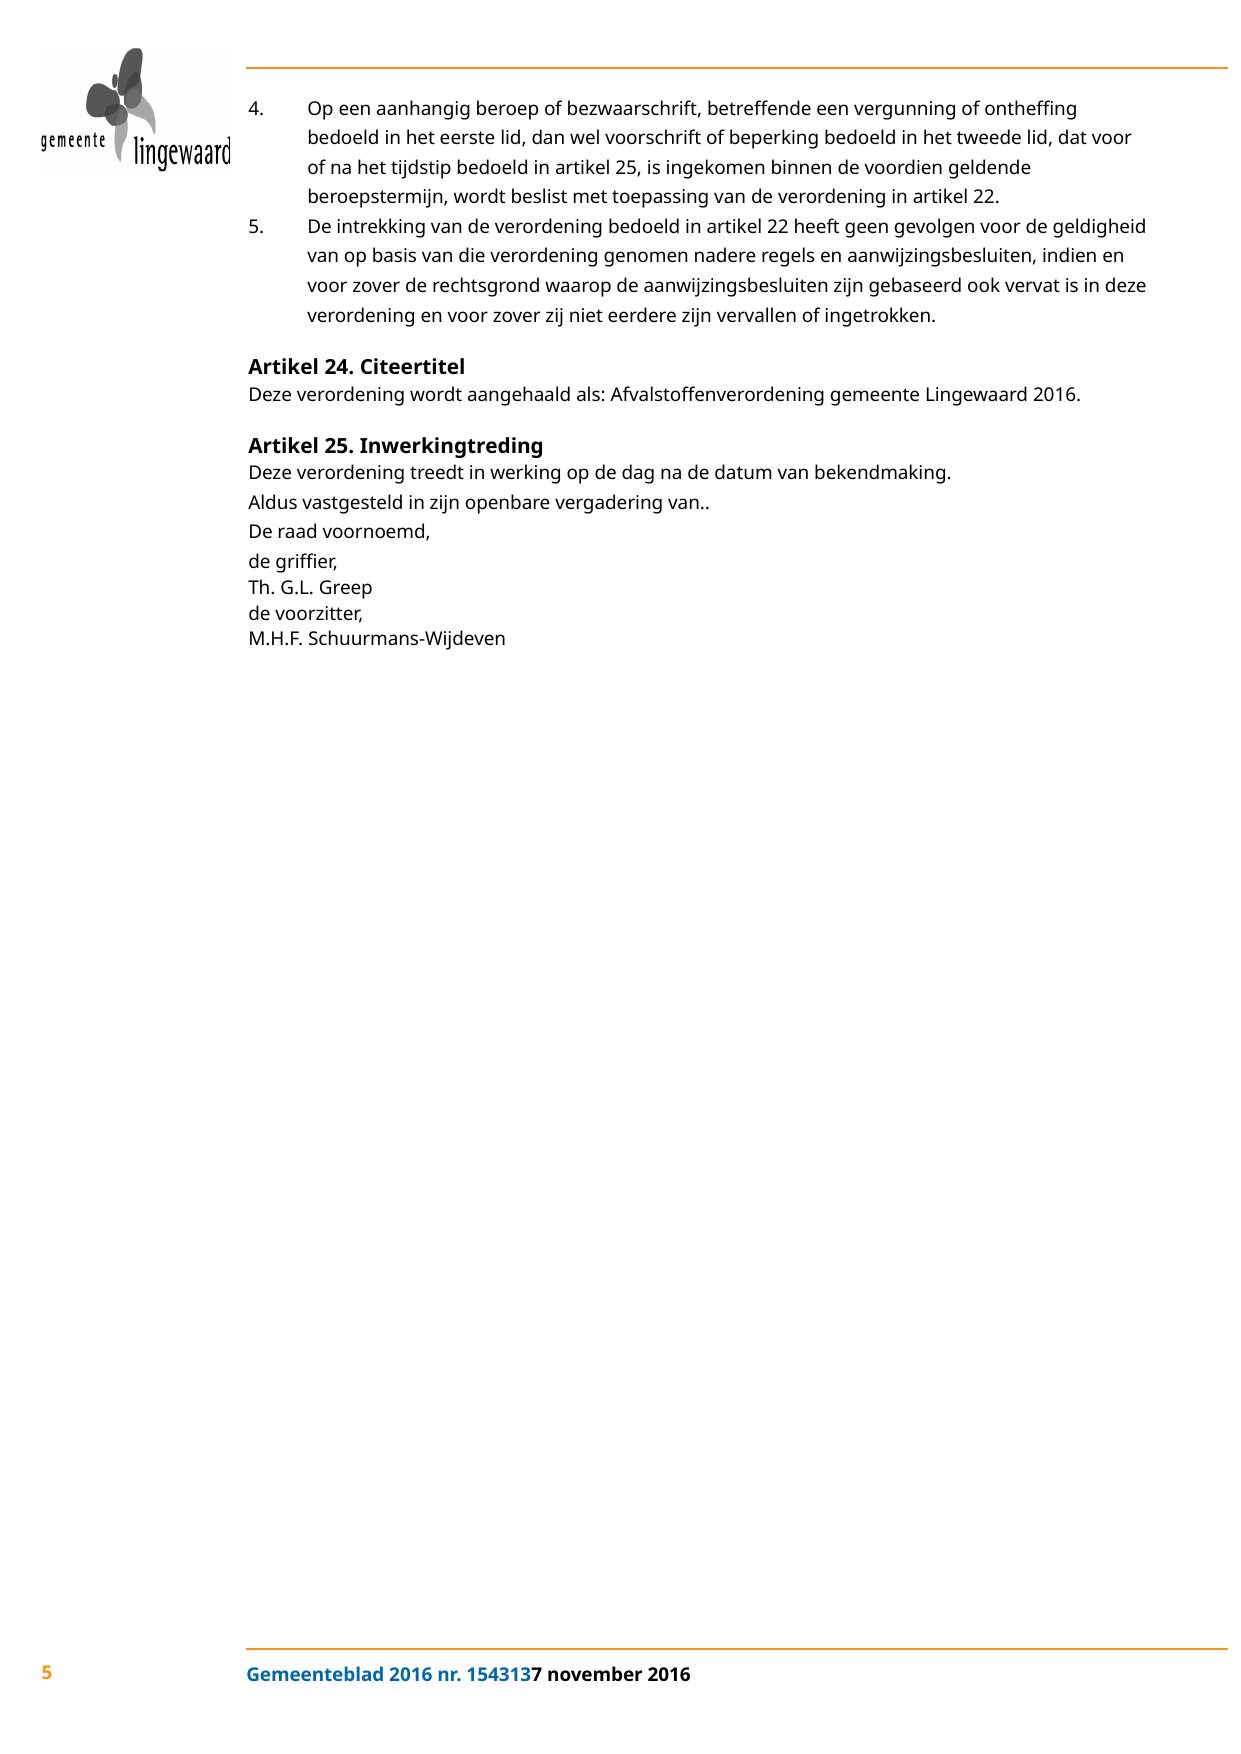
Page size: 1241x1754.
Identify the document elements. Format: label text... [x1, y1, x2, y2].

text Deze verordening treedt in werking op de dag na de datum van bekendmaking. [248, 459, 1152, 485]
text Artikel 25. Inwerkingtreding [248, 431, 1152, 459]
text Deze verordening wordt aangehaald als: Afvalstoffenverordening gemeente Lingewaard 2016. [248, 381, 1152, 406]
text Th. G.L. Greep [248, 574, 1152, 600]
text Artikel 24. Citeertitel [248, 352, 1152, 381]
text Aldus vastgesteld in zijn openbare vergadering van.. [248, 489, 1152, 515]
list De intrekking van de verordening bedoeld in artikel 22 heeft geen gevolgen voor de geldigheid van op basis van die verordening genomen nadere regels en aanwijzingsbesluiten, indien en voor zover de rechtsgrond waarop de aanwijzingsbesluiten zijn gebaseerd ook vervat is in deze verordening en voor zover zij niet eerdere zijn vervallen of ingetrokken. [248, 213, 1152, 328]
list Op een aanhangig beroep of bezwaarschrift, betreffende een vergunning of ontheffing bedoeld in het eerste lid, dan wel voorschrift of beperking bedoeld in het tweede lid, dat voor of na het tijdstip bedoeld in artikel 25, is ingekomen binnen de voordien geldende beroepstermijn, wordt beslist met toepassing van de verordening in artikel 22. [248, 95, 1152, 209]
text de griffier, [248, 548, 1152, 574]
text M.H.F. Schuurmans-Wijdeven [248, 626, 1152, 651]
text De raad voornoemd, [248, 519, 1152, 544]
picture [41, 47, 231, 172]
text de voorzitter, [248, 600, 1152, 626]
